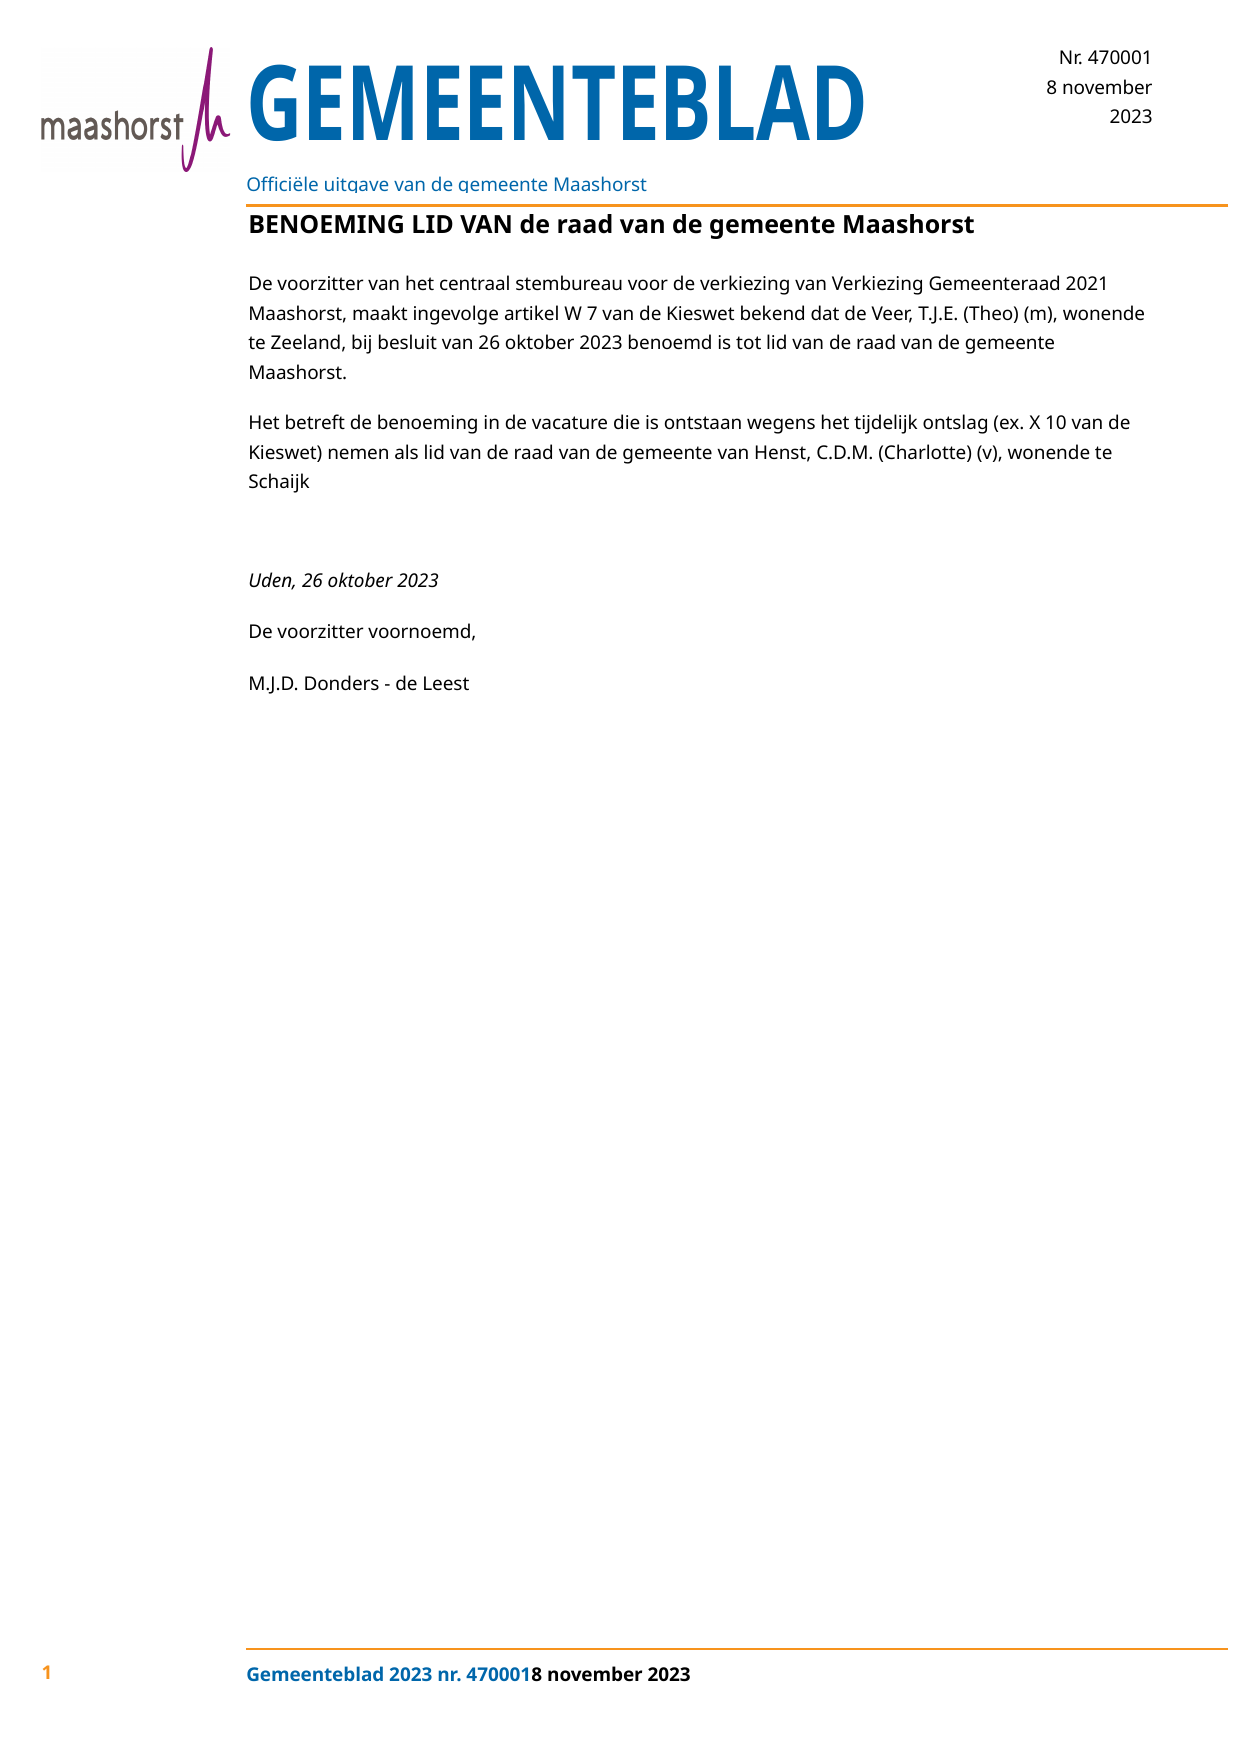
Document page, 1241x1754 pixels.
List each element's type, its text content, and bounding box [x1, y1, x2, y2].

text De voorzitter van het centraal stembureau voor de verkiezing van Verkiezing Gemeenteraad 2021 Maashorst, maakt ingevolge artikel W 7 van de Kieswet bekend dat de Veer, T.J.E. (Theo) (m), wonende te Zeeland, bij besluit van 26 oktober 2023 benoemd is tot lid van de raad van de gemeente Maashorst. [248, 270, 1152, 385]
text BENOEMING LID VAN de raad van de gemeente Maashorst [248, 207, 1152, 241]
text M.J.D. Donders - de Leest [248, 670, 1152, 696]
text De voorzitter voornoemd, [248, 618, 1152, 644]
text Het betreft de benoeming in de vacature die is ontstaan wegens het tijdelijk ontslag (ex. X 10 van de Kieswet) nemen als lid van de raad van de gemeente van Henst, C.D.M. (Charlotte) (v), wonende te Schaijk [248, 409, 1152, 494]
text Uden, 26 oktober 2023 [248, 567, 1152, 593]
picture [41, 47, 231, 172]
